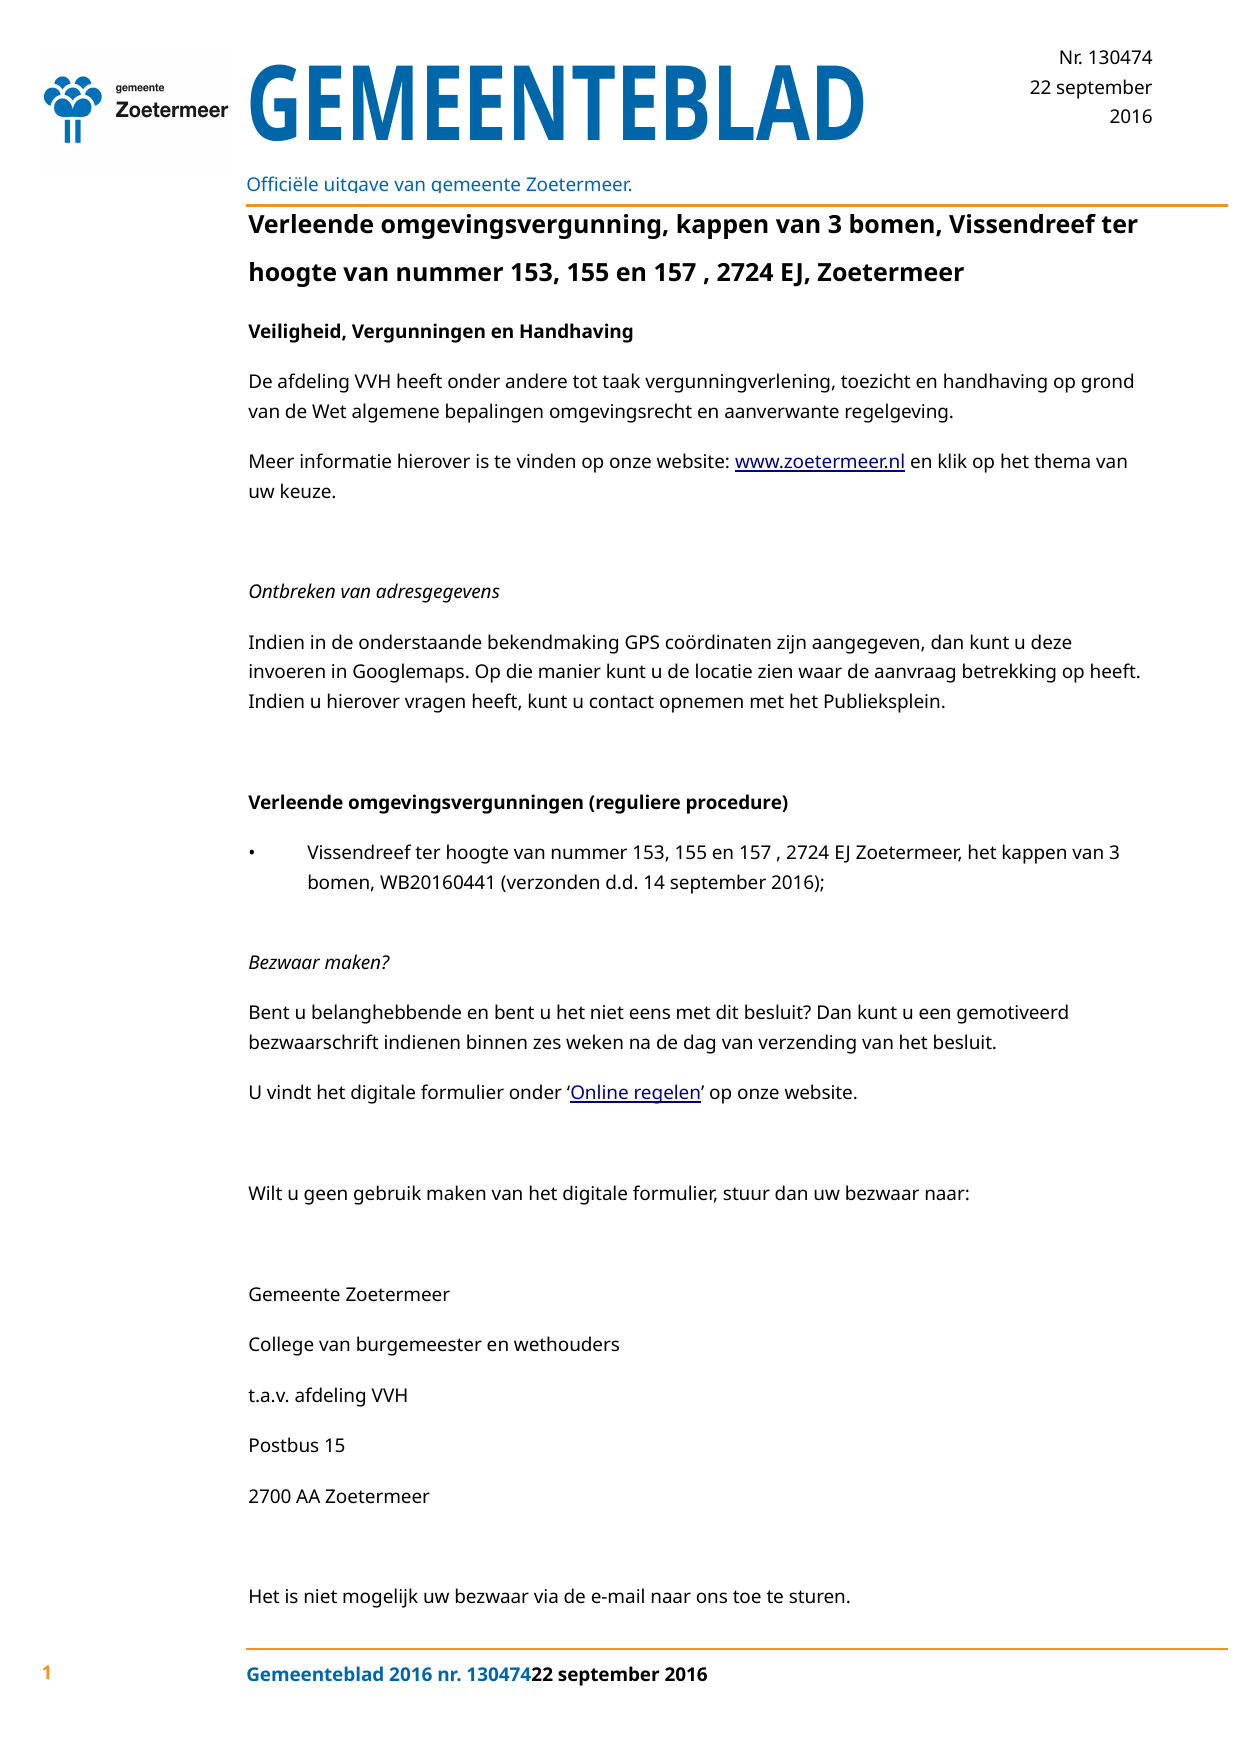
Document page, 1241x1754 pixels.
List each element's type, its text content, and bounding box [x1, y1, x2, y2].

text Meer informatie hierover is te vinden op onze website: www.zoetermeer.nl en klik op het thema van uw keuze. [248, 448, 1152, 504]
text Verleende omgevingsvergunningen (reguliere procedure) [248, 789, 1152, 815]
text Bezwaar maken? [248, 949, 1152, 975]
text Postbus 15 [248, 1432, 1152, 1458]
text Wilt u geen gebruik maken van het digitale formulier, stuur dan uw bezwaar naar: [248, 1180, 1152, 1206]
text Indien in de onderstaande bekendmaking GPS coördinaten zijn aangegeven, dan kunt u deze invoeren in Googlemaps. Op die manier kunt u de locatie zien waar de aanvraag betrekking op heeft. Indien u hierover vragen heeft, kunt u contact opnemen met het Publieksplein. [248, 629, 1152, 714]
text U vindt het digitale formulier onder ‘Online regelen’ op onze website. [248, 1079, 1152, 1105]
text College van burgemeester en wethouders [248, 1332, 1152, 1357]
text Het is niet mogelijk uw bezwaar via de e-mail naar ons toe te sturen. [248, 1584, 1152, 1609]
text Ontbreken van adresgegevens [248, 579, 1152, 604]
text De afdeling VVH heeft onder andere tot taak vergunningverlening, toezicht en handhaving op grond van de Wet algemene bepalingen omgevingsrecht en aanverwante regelgeving. [248, 368, 1152, 424]
text Verleende omgevingsvergunning, kappen van 3 bomen, Vissendreef ter hoogte van nummer 153, 155 en 157 , 2724 EJ, Zoetermeer [248, 207, 1152, 288]
list Vissendreef ter hoogte van nummer 153, 155 en 157 , 2724 EJ Zoetermeer, het kappen van 3 bomen, WB20160441 (verzonden d.d. 14 september 2016); [248, 839, 1152, 895]
picture [41, 47, 231, 172]
text t.a.v. afdeling VVH [248, 1382, 1152, 1408]
text Veiligheid, Vergunningen en Handhaving [248, 318, 1152, 344]
text Gemeente Zoetermeer [248, 1281, 1152, 1307]
text Bent u belanghebbende en bent u het niet eens met dit besluit? Dan kunt u een gemotiveerd bezwaarschrift indienen binnen zes weken na de dag van verzending van het besluit. [248, 999, 1152, 1055]
text 2700 AA Zoetermeer [248, 1483, 1152, 1509]
